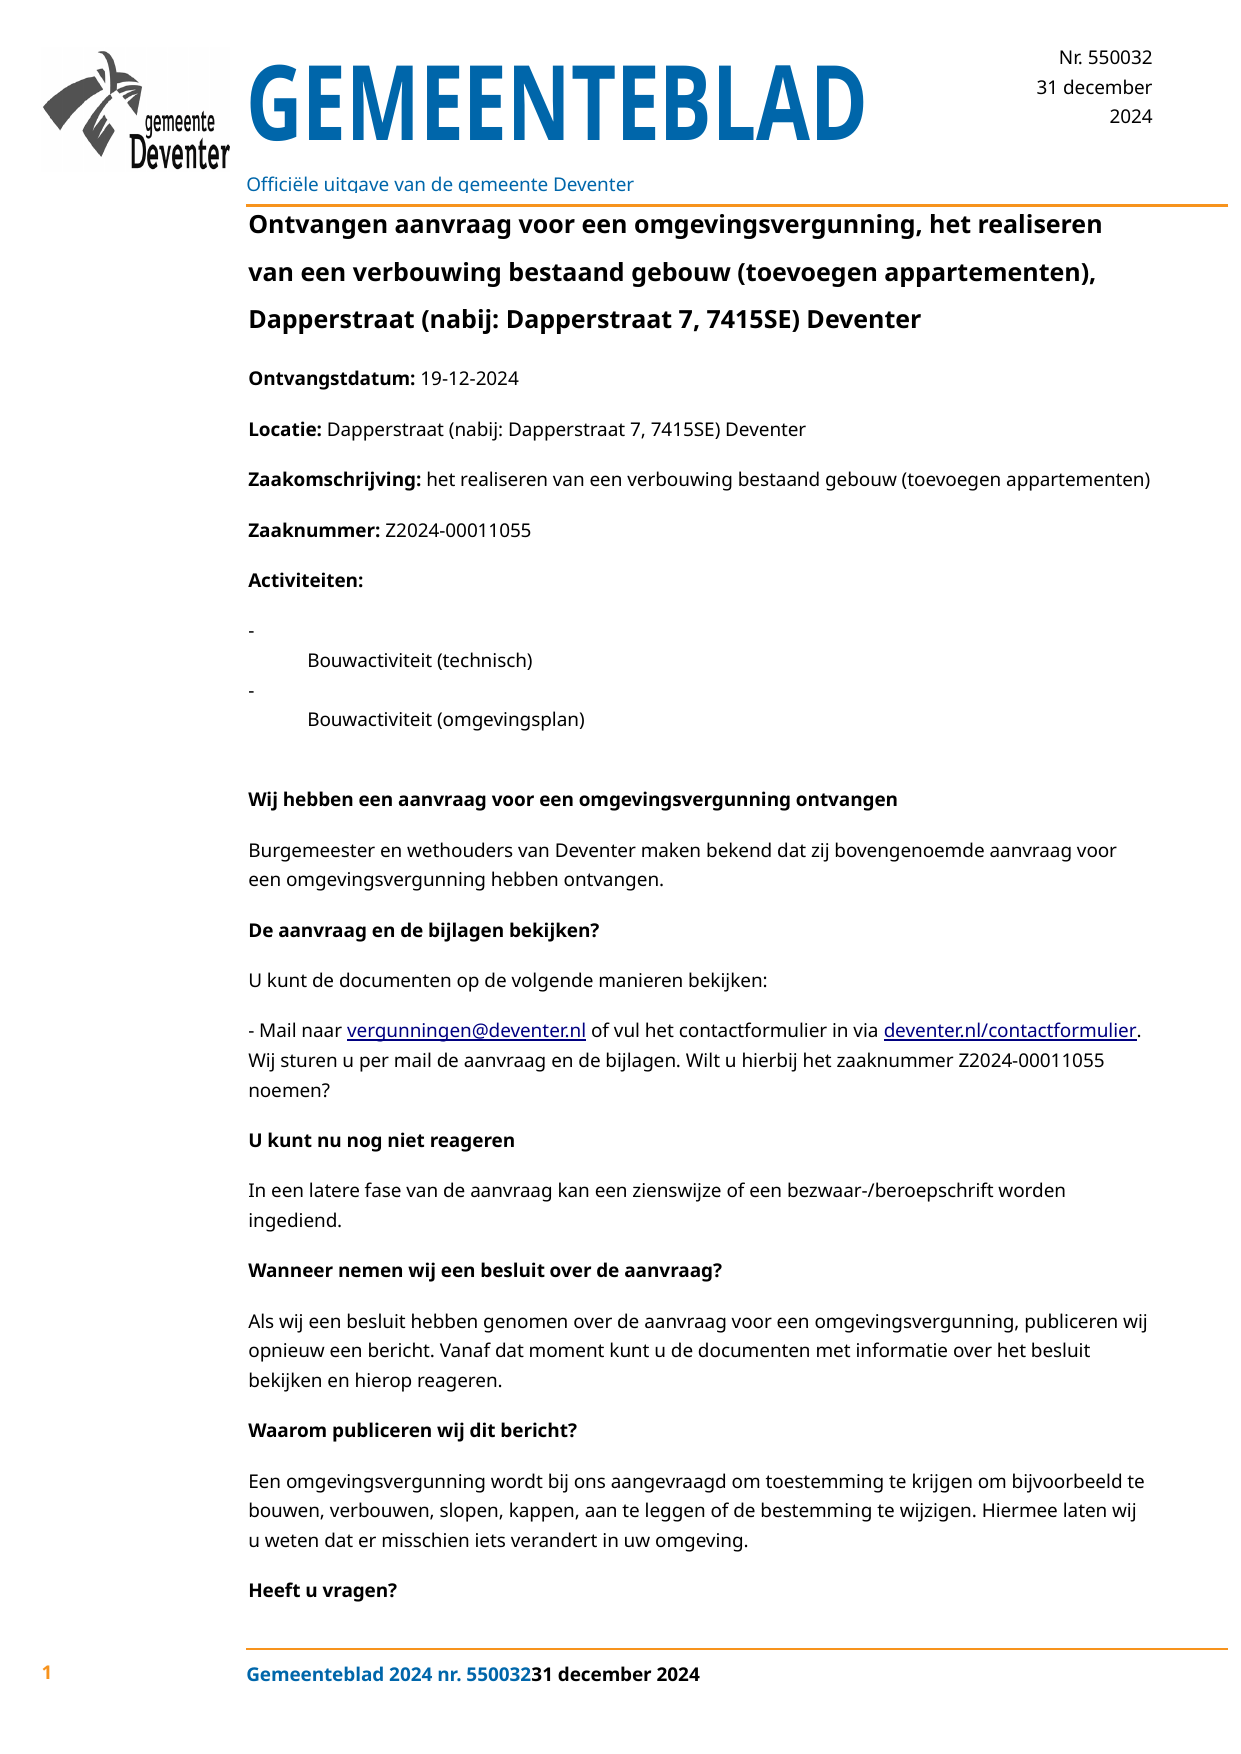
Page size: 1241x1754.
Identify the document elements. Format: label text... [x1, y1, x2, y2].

text Ontvangstdatum: 19-12-2024 [248, 366, 1152, 391]
text - Mail naar vergunningen@deventer.nl of vul het contactformulier in via deventer.nl/contactformulier. Wij sturen u per mail de aanvraag en de bijlagen. Wilt u hierbij het zaaknummer Z2024-00011055 noemen? [248, 1018, 1152, 1102]
text Waarom publiceren wij dit bericht? [248, 1418, 1152, 1443]
text In een latere fase van de aanvraag kan een zienswijze of een bezwaar-/beroepschrift worden ingediend. [248, 1178, 1152, 1233]
text Als wij een besluit hebben genomen over de aanvraag voor een omgevingsvergunning, publiceren wij opnieuw een bericht. Vanaf dat moment kunt u de documenten met informatie over het besluit bekijken en hierop reageren. [248, 1308, 1152, 1393]
list Bouwactiviteit (omgevingsplan) [248, 706, 1152, 732]
text Wij hebben een aanvraag voor een omgevingsvergunning ontvangen [248, 786, 1152, 812]
text Activiteiten: [248, 567, 1152, 593]
text Wanneer nemen wij een besluit over de aanvraag? [248, 1258, 1152, 1283]
text Zaakomschrijving: het realiseren van een verbouwing bestaand gebouw (toevoegen appartementen) [248, 466, 1152, 492]
list Bouwactiviteit (technisch) [248, 647, 1152, 673]
text Heeft u vragen? [248, 1578, 1152, 1603]
text De aanvraag en de bijlagen bekijken? [248, 917, 1152, 942]
text Een omgevingsvergunning wordt bij ons aangevraagd om toestemming te krijgen om bijvoorbeeld te bouwen, verbouwen, slopen, kappen, aan te leggen of de bestemming te wijzigen. Hiermee laten wij u weten dat er misschien iets verandert in uw omgeving. [248, 1468, 1152, 1553]
text Locatie: Dapperstraat (nabij: Dapperstraat 7, 7415SE) Deventer [248, 416, 1152, 442]
text Ontvangen aanvraag voor een omgevingsvergunning, het realiseren van een verbouwing bestaand gebouw (toevoegen appartementen), Dapperstraat (nabij: Dapperstraat 7, 7415SE) Deventer [248, 207, 1152, 336]
text U kunt de documenten op de volgende manieren bekijken: [248, 967, 1152, 993]
picture [41, 47, 231, 172]
text U kunt nu nog niet reageren [248, 1127, 1152, 1153]
text Zaaknummer: Z2024-00011055 [248, 517, 1152, 542]
text Burgemeester en wethouders van Deventer maken bekend dat zij bovengenoemde aanvraag voor een omgevingsvergunning hebben ontvangen. [248, 837, 1152, 892]
